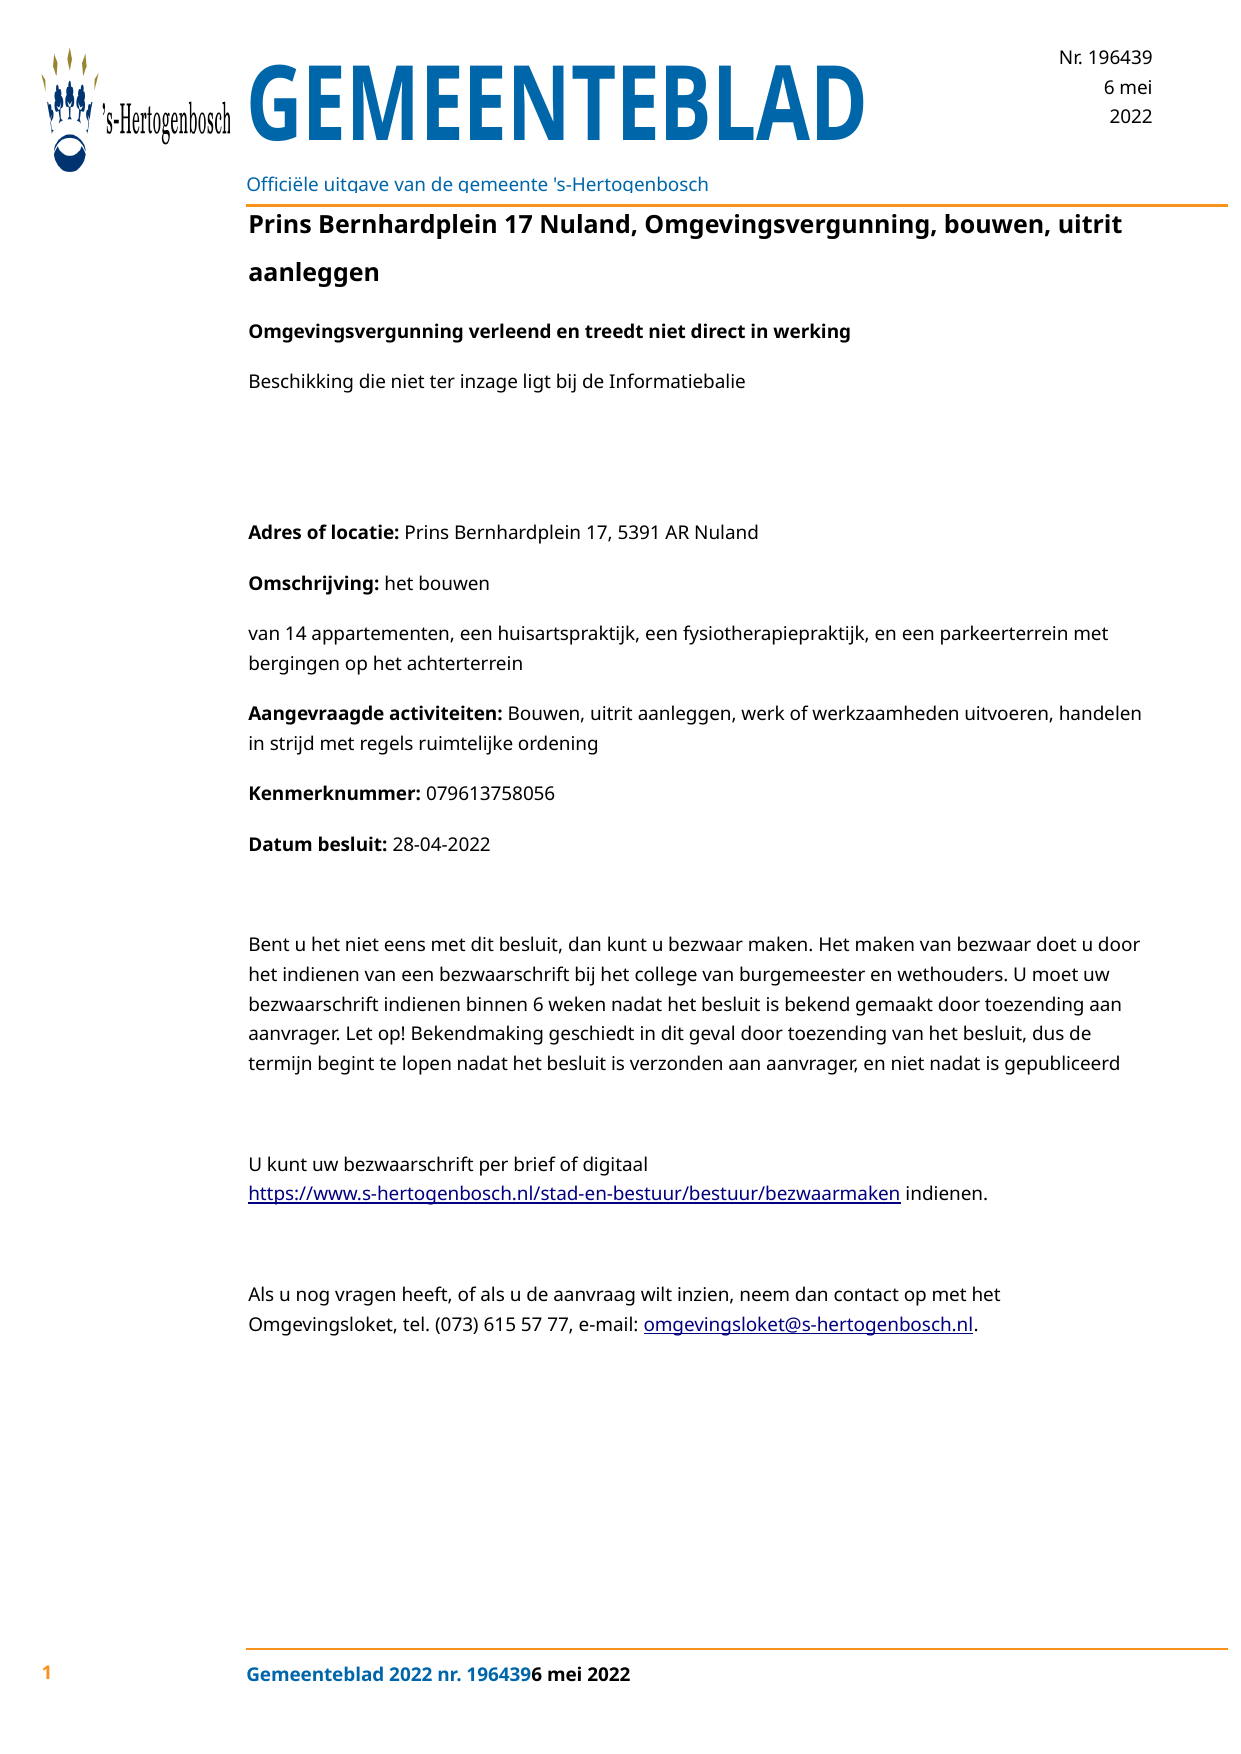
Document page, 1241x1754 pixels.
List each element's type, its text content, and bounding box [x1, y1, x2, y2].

text Omgevingsvergunning verleend en treedt niet direct in werking [248, 318, 1152, 344]
text Omschrijving: het bouwen [248, 570, 1152, 596]
text van 14 appartementen, een huisartspraktijk, een fysiotherapiepraktijk, en een parkeerterrein met bergingen op het achterterrein [248, 620, 1152, 676]
text Adres of locatie: Prins Bernhardplein 17, 5391 AR Nuland [248, 519, 1152, 545]
text Bent u het niet eens met dit besluit, dan kunt u bezwaar maken. Het maken van bezwaar doet u door het indienen van een bezwaarschrift bij het college van burgemeester en wethouders. U moet uw bezwaarschrift indienen binnen 6 weken nadat het besluit is bekend gemaakt door toezending aan aanvrager. Let op! Bekendmaking geschiedt in dit geval door toezending van het besluit, dus de termijn begint te lopen nadat het besluit is verzonden aan aanvrager, en niet nadat is gepubliceerd [248, 932, 1152, 1076]
text Beschikking die niet ter inzage ligt bij de Informatiebalie [248, 368, 1152, 394]
picture [41, 47, 231, 172]
text U kunt uw bezwaarschrift per brief of digitaal https://www.s-hertogenbosch.nl/stad-en-bestuur/bestuur/bezwaarmaken indienen. [248, 1151, 1152, 1206]
text Aangevraagde activiteiten: Bouwen, uitrit aanleggen, werk of werkzaamheden uitvoeren, handelen in strijd met regels ruimtelijke ordening [248, 700, 1152, 756]
text Prins Bernhardplein 17 Nuland, Omgevingsvergunning, bouwen, uitrit aanleggen [248, 207, 1152, 288]
text Als u nog vragen heeft, of als u de aanvraag wilt inzien, neem dan contact op met het Omgevingsloket, tel. (073) 615 57 77, e-mail: omgevingsloket@s-hertogenbosch.nl. [248, 1281, 1152, 1337]
text Datum besluit: 28-04-2022 [248, 831, 1152, 857]
text Kenmerknummer: 079613758056 [248, 780, 1152, 806]
